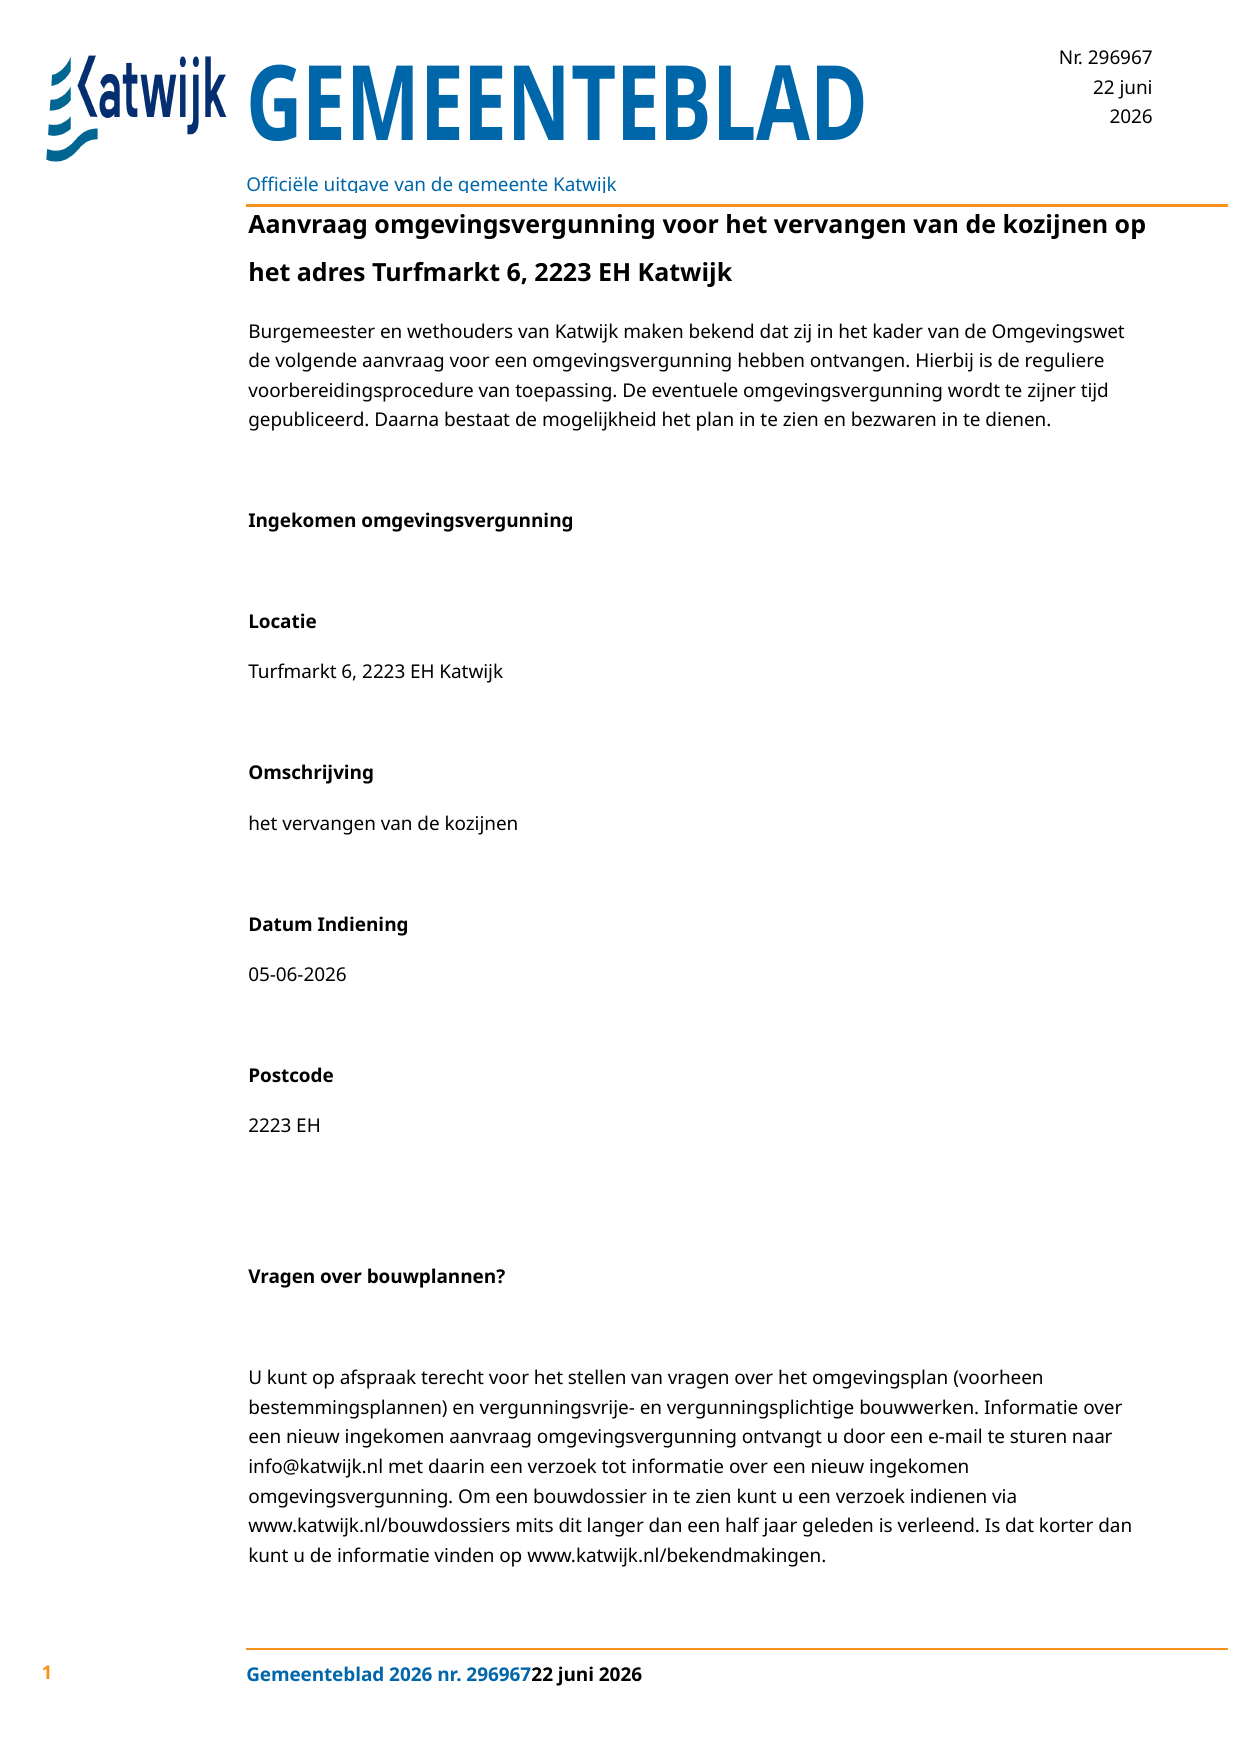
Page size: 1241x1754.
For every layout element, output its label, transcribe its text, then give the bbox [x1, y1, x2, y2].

text Turfmarkt 6, 2223 EH Katwijk [248, 659, 1152, 684]
text Omschrijving [248, 759, 1152, 785]
picture [41, 47, 231, 172]
text U kunt op afspraak terecht voor het stellen van vragen over het omgevingsplan (voorheen bestemmingsplannen) en vergunningsvrije- en vergunningsplichtige bouwwerken. Informatie over een nieuw ingekomen aanvraag omgevingsvergunning ontvangt u door een e-mail te sturen naar info@katwijk.nl met daarin een verzoek tot informatie over een nieuw ingekomen omgevingsvergunning. Om een bouwdossier in te zien kunt u een verzoek indienen via www.katwijk.nl/bouwdossiers mits dit langer dan een half jaar geleden is verleend. Is dat korter dan kunt u de informatie vinden op www.katwijk.nl/bekendmakingen. [248, 1364, 1152, 1568]
text Datum Indiening [248, 911, 1152, 937]
text Aanvraag omgevingsvergunning voor het vervangen van de kozijnen op het adres Turfmarkt 6, 2223 EH Katwijk [248, 207, 1152, 288]
text Burgemeester en wethouders van Katwijk maken bekend dat zij in het kader van de Omgevingswet de volgende aanvraag voor een omgevingsvergunning hebben ontvangen. Hierbij is de reguliere voorbereidingsprocedure van toepassing. De eventuele omgevingsvergunning wordt te zijner tijd gepubliceerd. Daarna bestaat de mogelijkheid het plan in te zien en bezwaren in te dienen. [248, 318, 1152, 432]
text Locatie [248, 608, 1152, 634]
text Vragen over bouwplannen? [248, 1264, 1152, 1289]
text 2223 EH [248, 1112, 1152, 1138]
text 05-06-2026 [248, 961, 1152, 987]
text Ingekomen omgevingsvergunning [248, 507, 1152, 533]
text het vervangen van de kozijnen [248, 810, 1152, 836]
text Postcode [248, 1062, 1152, 1088]
